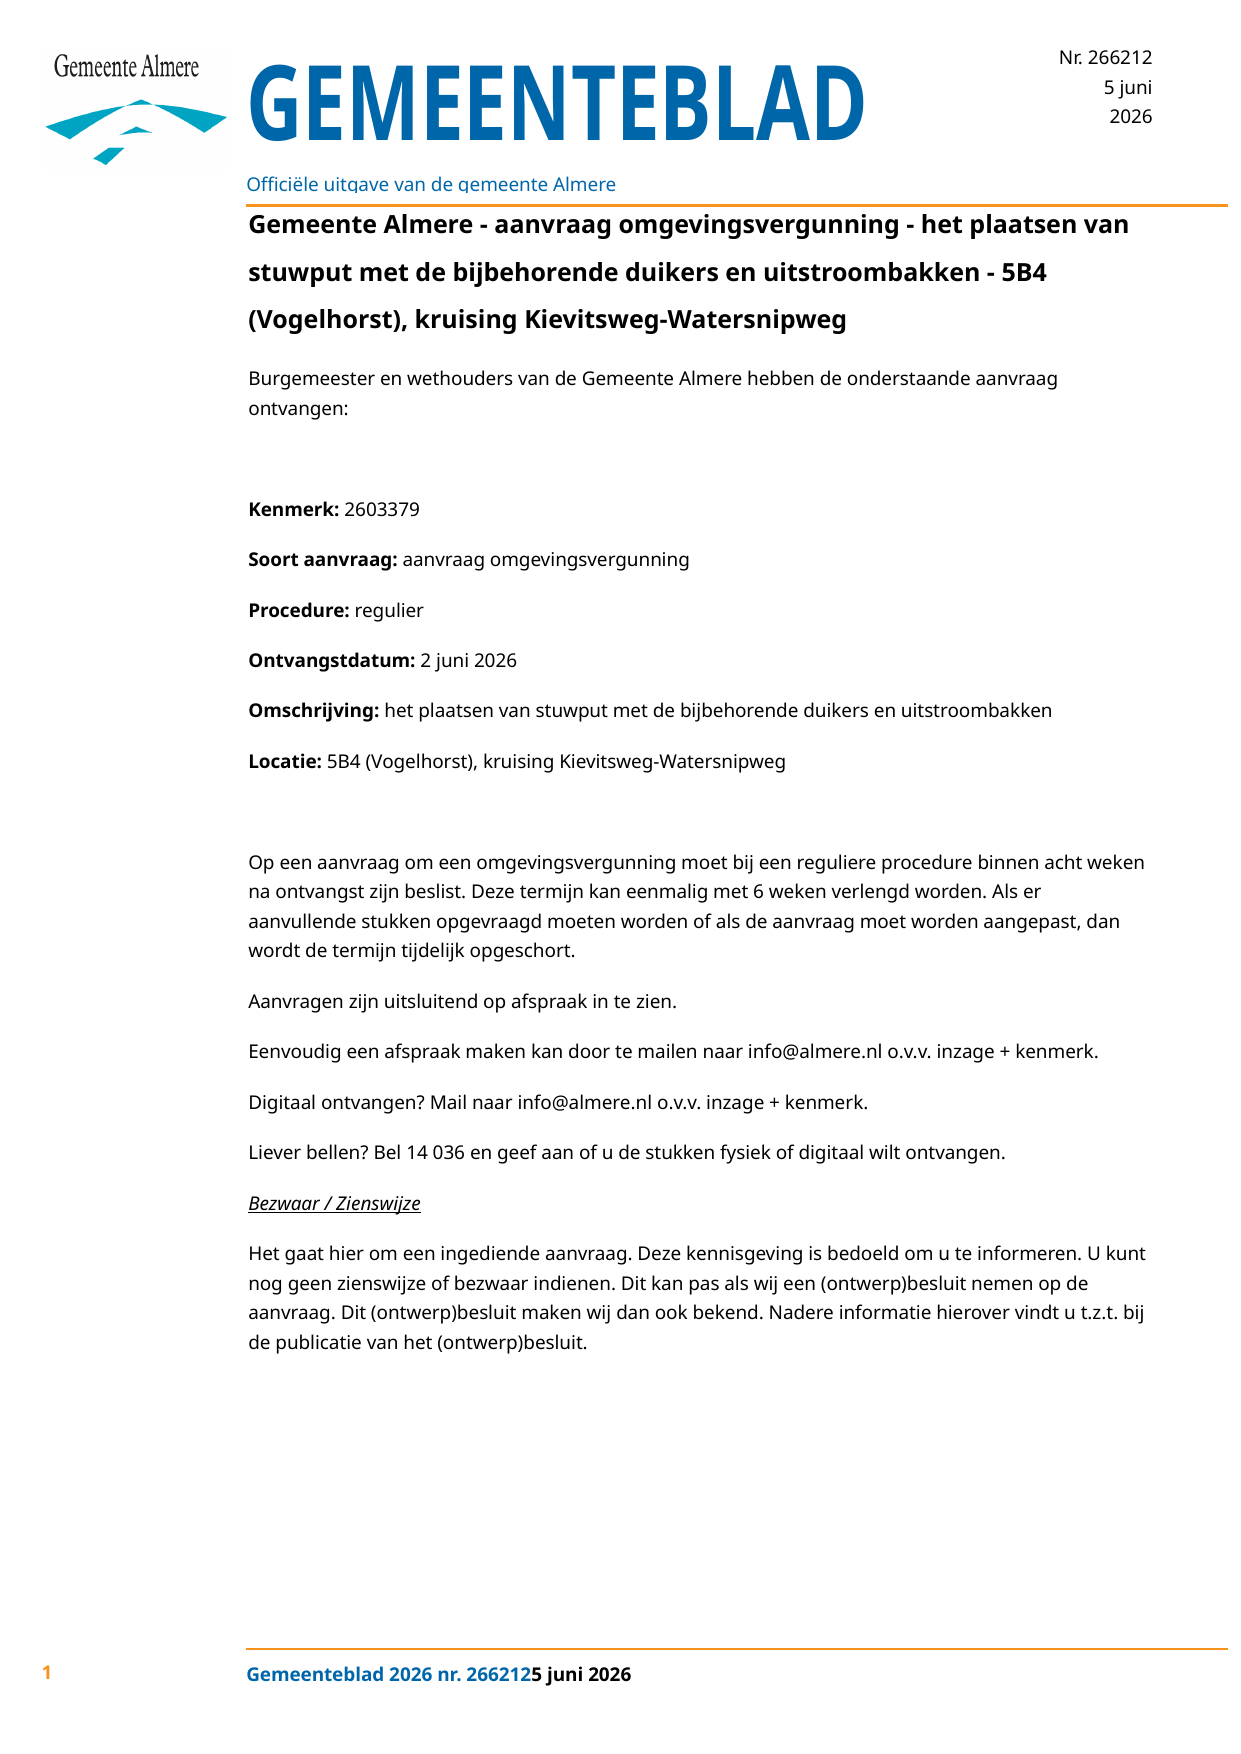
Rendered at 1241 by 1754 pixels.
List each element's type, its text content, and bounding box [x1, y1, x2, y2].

text Bezwaar / Zienswijze [248, 1190, 1152, 1215]
text Eenvoudig een afspraak maken kan door te mailen naar info@almere.nl o.v.v. inzage + kenmerk. [248, 1038, 1152, 1064]
text Procedure: regulier [248, 597, 1152, 622]
text Kenmerk: 2603379 [248, 496, 1152, 522]
text Ontvangstdatum: 2 juni 2026 [248, 647, 1152, 673]
text Omschrijving: het plaatsen van stuwput met de bijbehorende duikers en uitstroombakken [248, 698, 1152, 723]
text Aanvragen zijn uitsluitend op afspraak in te zien. [248, 988, 1152, 1014]
text Locatie: 5B4 (Vogelhorst), kruising Kievitsweg-Watersnipweg [248, 748, 1152, 774]
text Op een aanvraag om een omgevingsvergunning moet bij een reguliere procedure binnen acht weken na ontvangst zijn beslist. Deze termijn kan eenmalig met 6 weken verlengd worden. Als er aanvullende stukken opgevraagd moeten worden of als de aanvraag moet worden aangepast, dan wordt de termijn tijdelijk opgeschort. [248, 849, 1152, 963]
text Liever bellen? Bel 14 036 en geef aan of u de stukken fysiek of digitaal wilt ontvangen. [248, 1139, 1152, 1165]
text Digitaal ontvangen? Mail naar info@almere.nl o.v.v. inzage + kenmerk. [248, 1089, 1152, 1114]
text Het gaat hier om een ingediende aanvraag. Deze kennisgeving is bedoeld om u te informeren. U kunt nog geen zienswijze of bezwaar indienen. Dit kan pas als wij een (ontwerp)besluit nemen op de aanvraag. Dit (ontwerp)besluit maken wij dan ook bekend. Nadere informatie hierover vindt u t.z.t. bij de publicatie van het (ontwerp)besluit. [248, 1240, 1152, 1354]
text Burgemeester en wethouders van de Gemeente Almere hebben de onderstaande aanvraag ontvangen: [248, 366, 1152, 421]
picture [41, 47, 231, 172]
text Gemeente Almere - aanvraag omgevingsvergunning - het plaatsen van stuwput met de bijbehorende duikers en uitstroombakken - 5B4 (Vogelhorst), kruising Kievitsweg-Watersnipweg [248, 207, 1152, 336]
text Soort aanvraag: aanvraag omgevingsvergunning [248, 546, 1152, 572]
